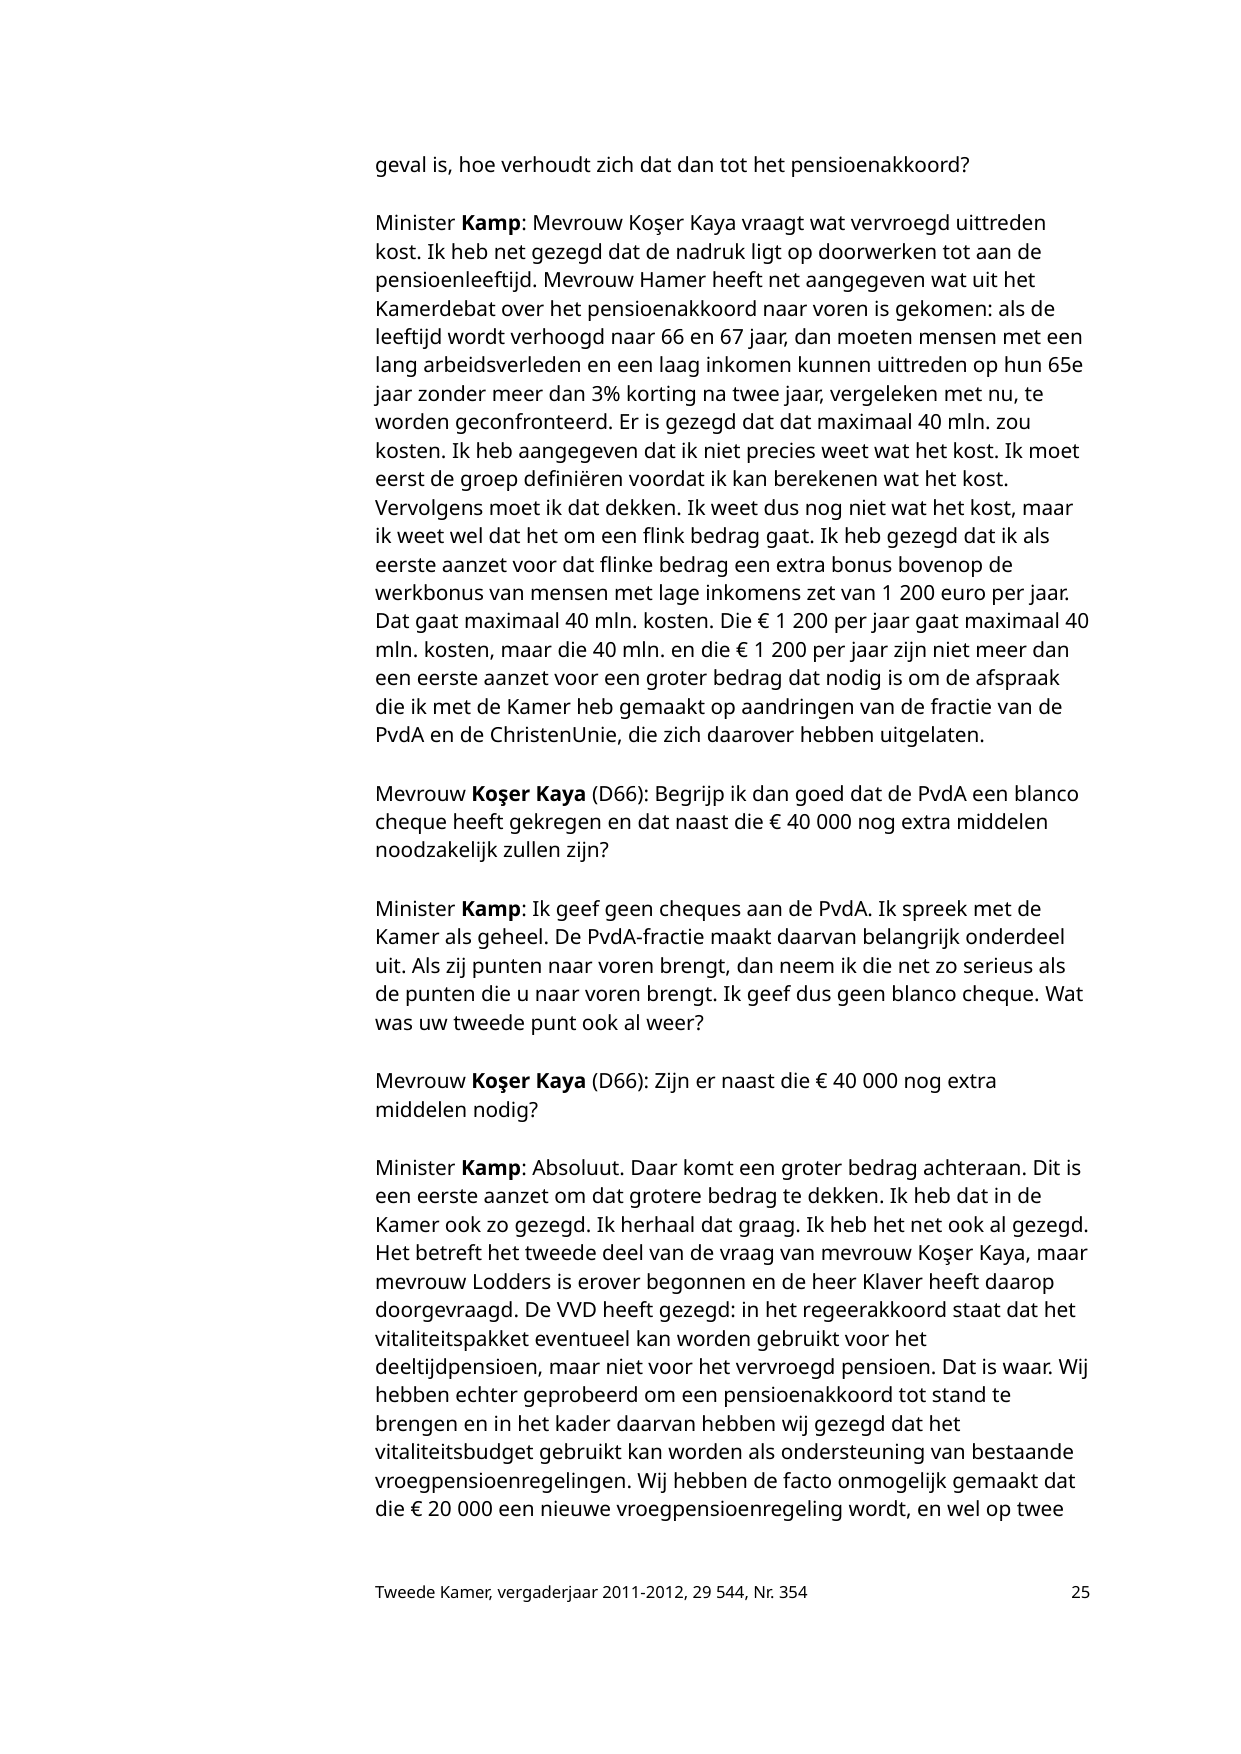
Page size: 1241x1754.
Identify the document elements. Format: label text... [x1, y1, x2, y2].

text Mevrouw Koşer Kaya (D66): Begrijp ik dan goed dat de PvdA een blanco cheque heeft gekregen en dat naast die € 40 000 nog extra middelen noodzakelijk zullen zijn? [375, 779, 1090, 864]
text Minister Kamp: Ik geef geen cheques aan de PvdA. Ik spreek met de Kamer als geheel. De PvdA-fractie maakt daarvan belangrijk onderdeel uit. Als zij punten naar voren brengt, dan neem ik die net zo serieus als de punten die u naar voren brengt. Ik geef dus geen blanco cheque. Wat was uw tweede punt ook al weer? [375, 894, 1090, 1036]
text geval is, hoe verhoudt zich dat dan tot het pensioenakkoord? [375, 150, 1090, 178]
text Minister Kamp: Absoluut. Daar komt een groter bedrag achteraan. Dit is een eerste aanzet om dat grotere bedrag te dekken. Ik heb dat in de Kamer ook zo gezegd. Ik herhaal dat graag. Ik heb het net ook al gezegd. Het betreft het tweede deel van de vraag van mevrouw Koşer Kaya, maar mevrouw Lodders is erover begonnen en de heer Klaver heeft daarop doorgevraagd. De VVD heeft gezegd: in het regeerakkoord staat dat het vitaliteitspakket eventueel kan worden gebruikt voor het deeltijdpensioen, maar niet voor het vervroegd pensioen. Dat is waar. Wij hebben echter geprobeerd om een pensioenakkoord tot stand te brengen en in het kader daarvan hebben wij gezegd dat het vitaliteitsbudget gebruikt kan worden als ondersteuning van bestaande vroegpensioenregelingen. Wij hebben de facto onmogelijk gemaakt dat die € 20 000 een nieuwe vroegpensioenregeling wordt, en wel op twee [375, 1153, 1090, 1523]
text Minister Kamp: Mevrouw Koşer Kaya vraagt wat vervroegd uittreden kost. Ik heb net gezegd dat de nadruk ligt op doorwerken tot aan de pensioenleeftijd. Mevrouw Hamer heeft net aangegeven wat uit het Kamerdebat over het pensioenakkoord naar voren is gekomen: als de leeftijd wordt verhoogd naar 66 en 67 jaar, dan moeten mensen met een lang arbeidsverleden en een laag inkomen kunnen uittreden op hun 65e jaar zonder meer dan 3% korting na twee jaar, vergeleken met nu, te worden geconfronteerd. Er is gezegd dat dat maximaal 40 mln. zou kosten. Ik heb aangegeven dat ik niet precies weet wat het kost. Ik moet eerst de groep definiëren voordat ik kan berekenen wat het kost. Vervolgens moet ik dat dekken. Ik weet dus nog niet wat het kost, maar ik weet wel dat het om een flink bedrag gaat. Ik heb gezegd dat ik als eerste aanzet voor dat flinke bedrag een extra bonus bovenop de werkbonus van mensen met lage inkomens zet van 1 200 euro per jaar. Dat gaat maximaal 40 mln. kosten. Die € 1 200 per jaar gaat maximaal 40 mln. kosten, maar die 40 mln. en die € 1 200 per jaar zijn niet meer dan een eerste aanzet voor een groter bedrag dat nodig is om de afspraak die ik met de Kamer heb gemaakt op aandringen van de fractie van de PvdA en de ChristenUnie, die zich daarover hebben uitgelaten. [375, 208, 1090, 749]
text Mevrouw Koşer Kaya (D66): Zijn er naast die € 40 000 nog extra middelen nodig? [375, 1066, 1090, 1123]
